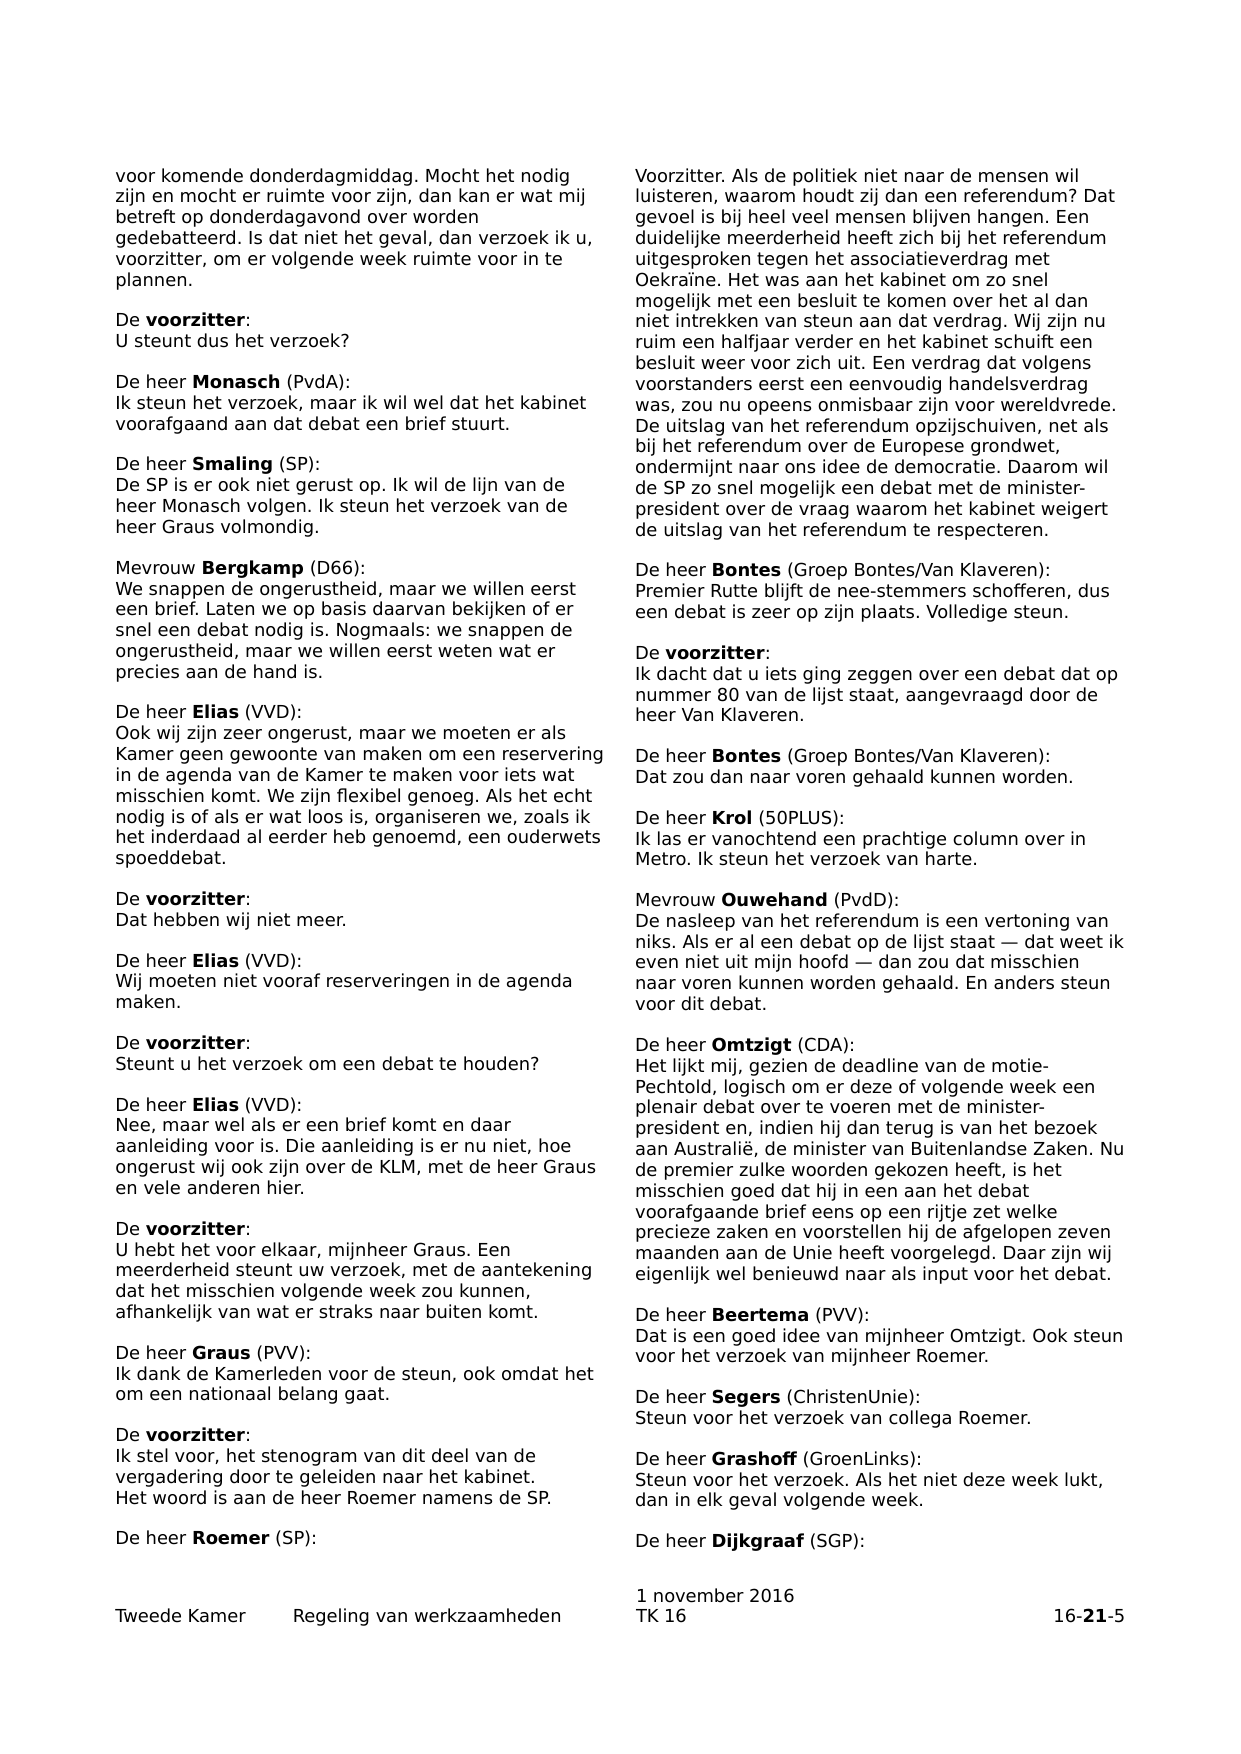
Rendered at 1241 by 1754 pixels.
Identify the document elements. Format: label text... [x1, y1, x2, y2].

text Ik las er vanochtend een prachtige column over in Metro. Ik steun het verzoek van harte. [635, 828, 1125, 870]
text Steun voor het verzoek van collega Roemer. [635, 1408, 1125, 1429]
text De voorzitter: [635, 643, 1125, 663]
text De heer Elias (VVD): [115, 702, 605, 723]
text De voorzitter: [115, 1425, 605, 1446]
text Dat is een goed idee van mijnheer Omtzigt. Ook steun voor het verzoek van mijnheer Roemer. [635, 1325, 1125, 1367]
text Ik dank de Kamerleden voor de steun, ook omdat het om een nationaal belang gaat. [115, 1363, 605, 1405]
text De SP is er ook niet gerust op. Ik wil de lijn van de heer Monasch volgen. Ik steun het verzoek van de heer Graus volmondig. [115, 475, 605, 537]
text Dat hebben wij niet meer. [115, 910, 605, 931]
text Het woord is aan de heer Roemer namens de SP. [115, 1487, 605, 1508]
text De heer Elias (VVD): [115, 951, 605, 971]
text De voorzitter: [115, 1218, 605, 1239]
text Premier Rutte blijft de nee-stemmers schofferen, dus een debat is zeer op zijn plaats. Volledige steun. [635, 581, 1125, 623]
text voor komende donderdagmiddag. Mocht het nodig zijn en mocht er ruimte voor zijn, dan kan er wat mij betreft op donderdagavond over worden gedebatteerd. Is dat niet het geval, dan verzoek ik u, voorzitter, om er volgende week ruimte voor in te plannen. [115, 165, 605, 290]
text De uitslag van het referendum opzijschuiven, net als bij het referendum over de Europese grondwet, ondermijnt naar ons idee de democratie. Daarom wil de SP zo snel mogelijk een debat met de minister-president over de vraag waarom het kabinet weigert de uitslag van het referendum te respecteren. [635, 415, 1125, 540]
text De heer Monasch (PvdA): [115, 372, 605, 393]
text De heer Omtzigt (CDA): [635, 1035, 1125, 1056]
text De heer Graus (PVV): [115, 1343, 605, 1363]
text Dat zou dan naar voren gehaald kunnen worden. [635, 767, 1125, 787]
text De heer Grashoff (GroenLinks): [635, 1449, 1125, 1469]
text Steunt u het verzoek om een debat te houden? [115, 1054, 605, 1074]
text Voorzitter. Als de politiek niet naar de mensen wil luisteren, waarom houdt zij dan een referendum? Dat gevoel is bij heel veel mensen blijven hangen. Een duidelijke meerderheid heeft zich bij het referendum uitgesproken tegen het associatieverdrag met Oekraïne. Het was aan het kabinet om zo snel mogelijk met een besluit te komen over het al dan niet intrekken van steun aan dat verdrag. Wij zijn nu ruim een halfjaar verder en het kabinet schuift een besluit weer voor zich uit. Een verdrag dat volgens voorstanders eerst een eenvoudig handelsverdrag was, zou nu opeens onmisbaar zijn voor wereldvrede. [635, 165, 1125, 415]
text Ook wij zijn zeer ongerust, maar we moeten er als Kamer geen gewoonte van maken om een reservering in de agenda van de Kamer te maken voor iets wat misschien komt. We zijn flexibel genoeg. Als het echt nodig is of als er wat loos is, organiseren we, zoals ik het inderdaad al eerder heb genoemd, een ouderwets spoeddebat. [115, 723, 605, 869]
text Nee, maar wel als er een brief komt en daar aanleiding voor is. Die aanleiding is er nu niet, hoe ongerust wij ook zijn over de KLM, met de heer Graus en vele anderen hier. [115, 1115, 605, 1198]
text Mevrouw Bergkamp (D66): [115, 557, 605, 578]
text U hebt het voor elkaar, mijnheer Graus. Een meerderheid steunt uw verzoek, met de aantekening dat het misschien volgende week zou kunnen, afhankelijk van wat er straks naar buiten komt. [115, 1239, 605, 1323]
text De voorzitter: [115, 889, 605, 910]
text De voorzitter: [115, 1033, 605, 1054]
text Ik dacht dat u iets ging zeggen over een debat dat op nummer 80 van de lijst staat, aangevraagd door de heer Van Klaveren. [635, 663, 1125, 726]
text De heer Krol (50PLUS): [635, 807, 1125, 828]
text De heer Bontes (Groep Bontes/Van Klaveren): [635, 746, 1125, 767]
text De heer Elias (VVD): [115, 1094, 605, 1115]
text Wij moeten niet vooraf reserveringen in de agenda maken. [115, 971, 605, 1013]
text U steunt dus het verzoek? [115, 331, 605, 352]
text We snappen de ongerustheid, maar we willen eerst een brief. Laten we op basis daarvan bekijken of er snel een debat nodig is. Nogmaals: we snappen de ongerustheid, maar we willen eerst weten wat er precies aan de hand is. [115, 578, 605, 682]
text Het lijkt mij, gezien de deadline van de motie-Pechtold, logisch om er deze of volgende week een plenair debat over te voeren met de minister-president en, indien hij dan terug is van het bezoek aan Australië, de minister van Buitenlandse Zaken. Nu de premier zulke woorden gekozen heeft, is het misschien goed dat hij in een aan het debat voorafgaande brief eens op een rijtje zet welke precieze zaken en voorstellen hij de afgelopen zeven maanden aan de Unie heeft voorgelegd. Daar zijn wij eigenlijk wel benieuwd naar als input voor het debat. [635, 1056, 1125, 1285]
text De heer Segers (ChristenUnie): [635, 1387, 1125, 1408]
text De heer Bontes (Groep Bontes/Van Klaveren): [635, 560, 1125, 581]
text De heer Beertema (PVV): [635, 1305, 1125, 1325]
text Steun voor het verzoek. Als het niet deze week lukt, dan in elk geval volgende week. [635, 1469, 1125, 1511]
text De heer Roemer (SP): [115, 1528, 605, 1549]
text Mevrouw Ouwehand (PvdD): [635, 890, 1125, 911]
text De nasleep van het referendum is een vertoning van niks. Als er al een debat op de lijst staat — dat weet ik even niet uit mijn hoofd — dan zou dat misschien naar voren kunnen worden gehaald. En anders steun voor dit debat. [635, 911, 1125, 1015]
text De heer Dijkgraaf (SGP): [635, 1531, 1125, 1552]
text Ik stel voor, het stenogram van dit deel van de vergadering door te geleiden naar het kabinet. [115, 1446, 605, 1487]
text De heer Smaling (SP): [115, 454, 605, 475]
text Ik steun het verzoek, maar ik wil wel dat het kabinet voorafgaand aan dat debat een brief stuurt. [115, 393, 605, 434]
text De voorzitter: [115, 310, 605, 331]
